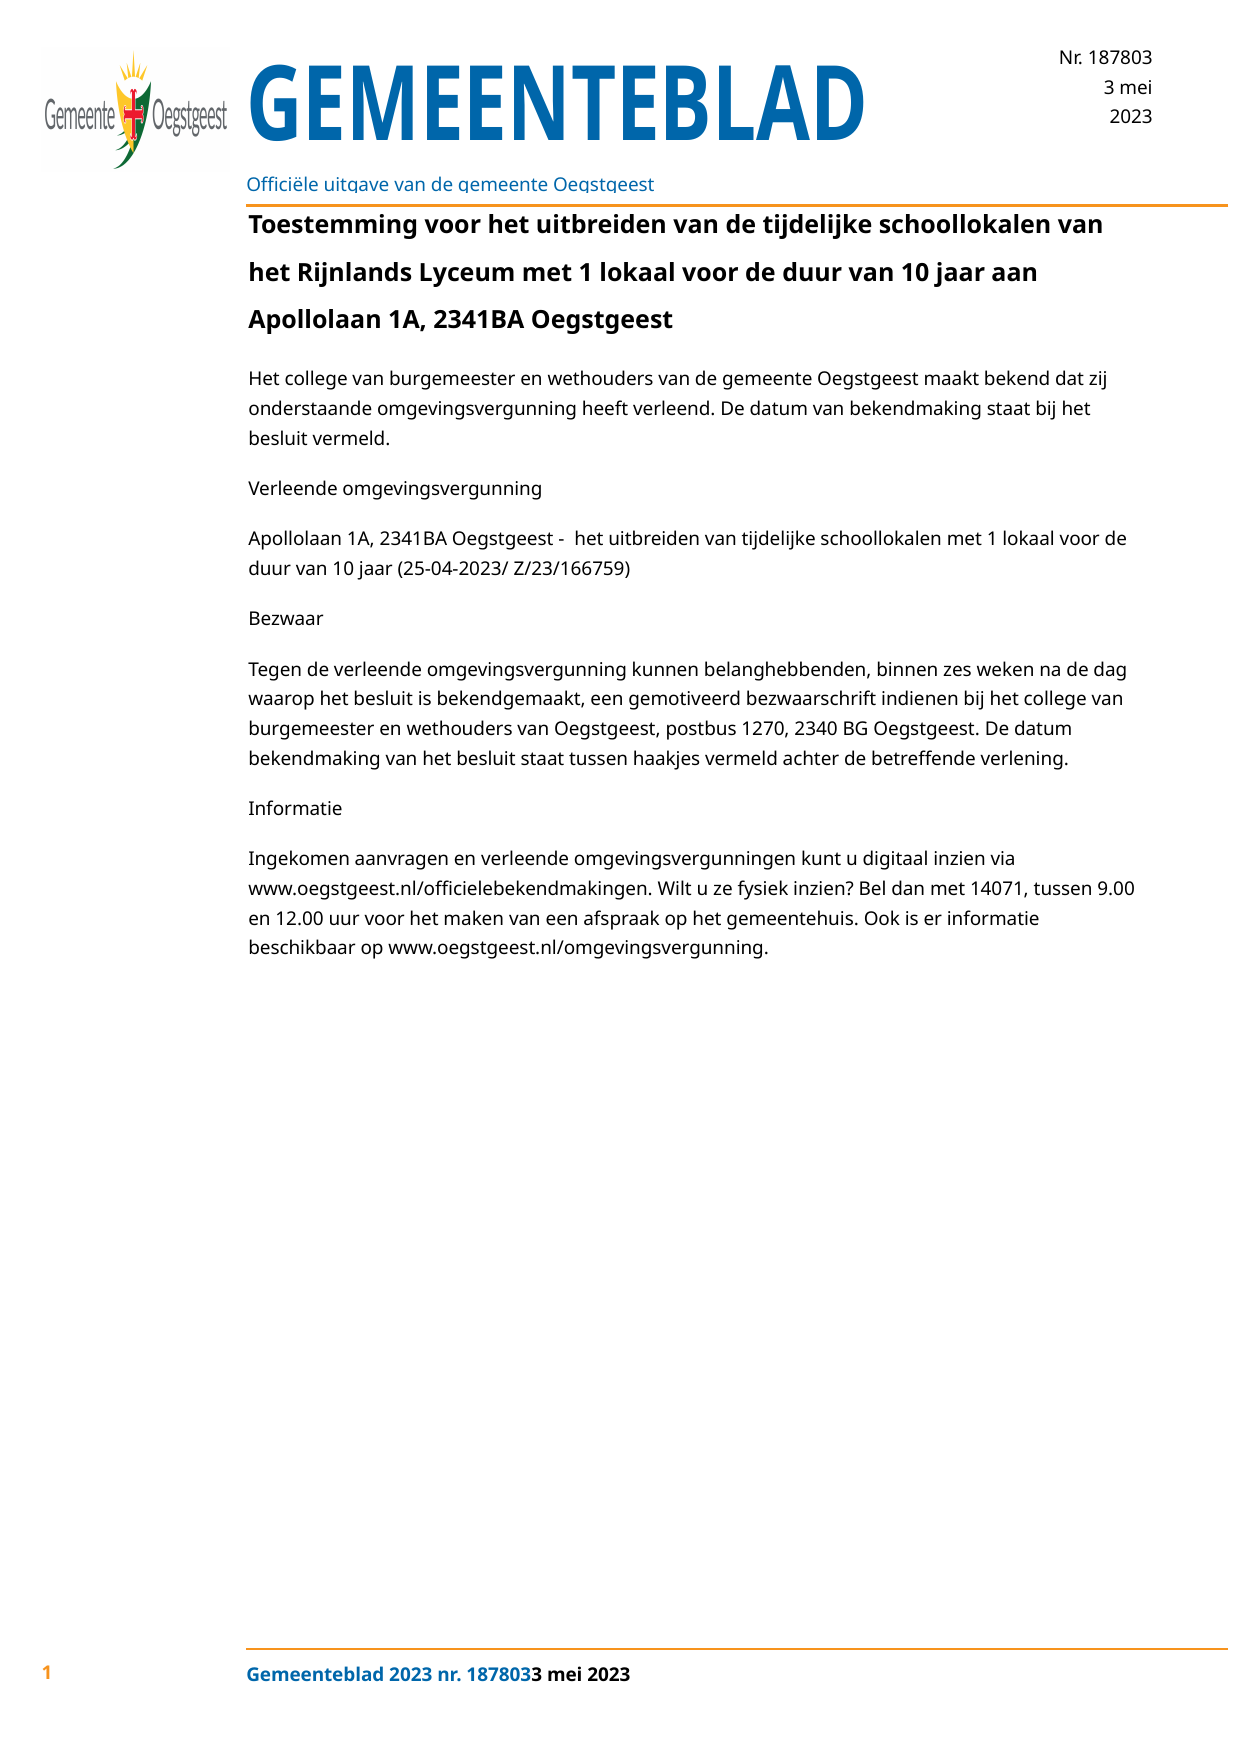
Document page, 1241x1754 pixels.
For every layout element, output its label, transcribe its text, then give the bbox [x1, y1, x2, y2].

text Toestemming voor het uitbreiden van de tijdelijke schoollokalen van het Rijnlands Lyceum met 1 lokaal voor de duur van 10 jaar aan Apollolaan 1A, 2341BA Oegstgeest [248, 207, 1152, 336]
text Apollolaan 1A, 2341BA Oegstgeest - het uitbreiden van tijdelijke schoollokalen met 1 lokaal voor de duur van 10 jaar (25-04-2023/ Z/23/166759) [248, 526, 1152, 581]
text Informatie [248, 795, 1152, 821]
picture [41, 47, 231, 172]
text Ingekomen aanvragen en verleende omgevingsvergunningen kunt u digitaal inzien via www.oegstgeest.nl/officielebekendmakingen. Wilt u ze fysiek inzien? Bel dan met 14071, tussen 9.00 en 12.00 uur voor het maken van een afspraak op het gemeentehuis. Ook is er informatie beschikbaar op www.oegstgeest.nl/omgevingsvergunning. [248, 846, 1152, 960]
text Verleende omgevingsvergunning [248, 475, 1152, 501]
text Bezwaar [248, 606, 1152, 631]
text Het college van burgemeester en wethouders van de gemeente Oegstgeest maakt bekend dat zij onderstaande omgevingsvergunning heeft verleend. De datum van bekendmaking staat bij het besluit vermeld. [248, 366, 1152, 450]
text Tegen de verleende omgevingsvergunning kunnen belanghebbenden, binnen zes weken na de dag waarop het besluit is bekendgemaakt, een gemotiveerd bezwaarschrift indienen bij het college van burgemeester en wethouders van Oegstgeest, postbus 1270, 2340 BG Oegstgeest. De datum bekendmaking van het besluit staat tussen haakjes vermeld achter de betreffende verlening. [248, 656, 1152, 770]
